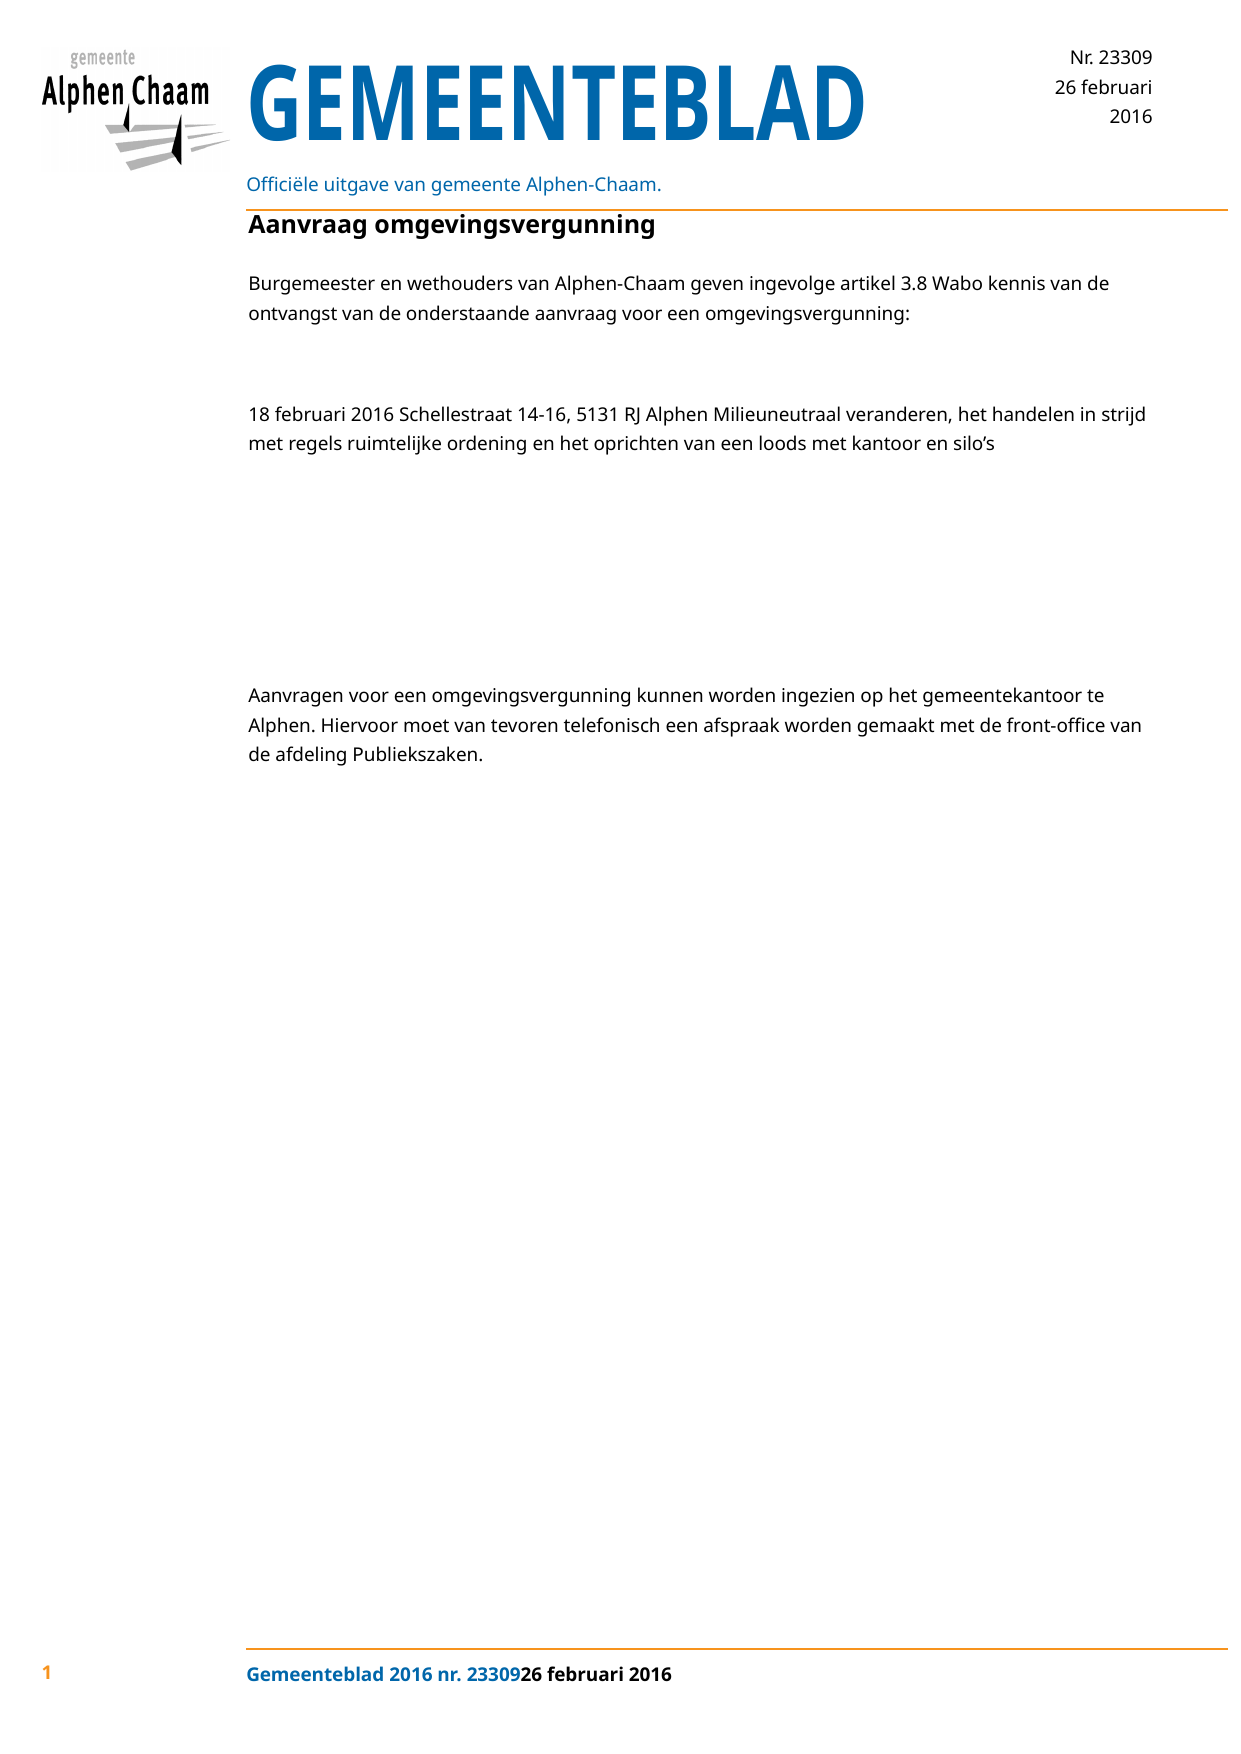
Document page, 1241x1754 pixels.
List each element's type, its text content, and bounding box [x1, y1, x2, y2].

text Aanvraag omgevingsvergunning [248, 211, 1152, 241]
text 18 februari 2016 Schellestraat 14-16, 5131 RJ Alphen Milieuneutraal veranderen, het handelen in strijd met regels ruimtelijke ordening en het oprichten van een loods met kantoor en silo’s [248, 401, 1152, 456]
text Aanvragen voor een omgevingsvergunning kunnen worden ingezien op het gemeentekantoor te Alphen. Hiervoor moet van tevoren telefonisch een afspraak worden gemaakt met de front-office van de afdeling Publiekszaken. [248, 682, 1152, 767]
text Burgemeester en wethouders van Alphen-Chaam geven ingevolge artikel 3.8 Wabo kennis van de ontvangst van de onderstaande aanvraag voor een omgevingsvergunning: [248, 270, 1152, 326]
picture [41, 47, 231, 172]
